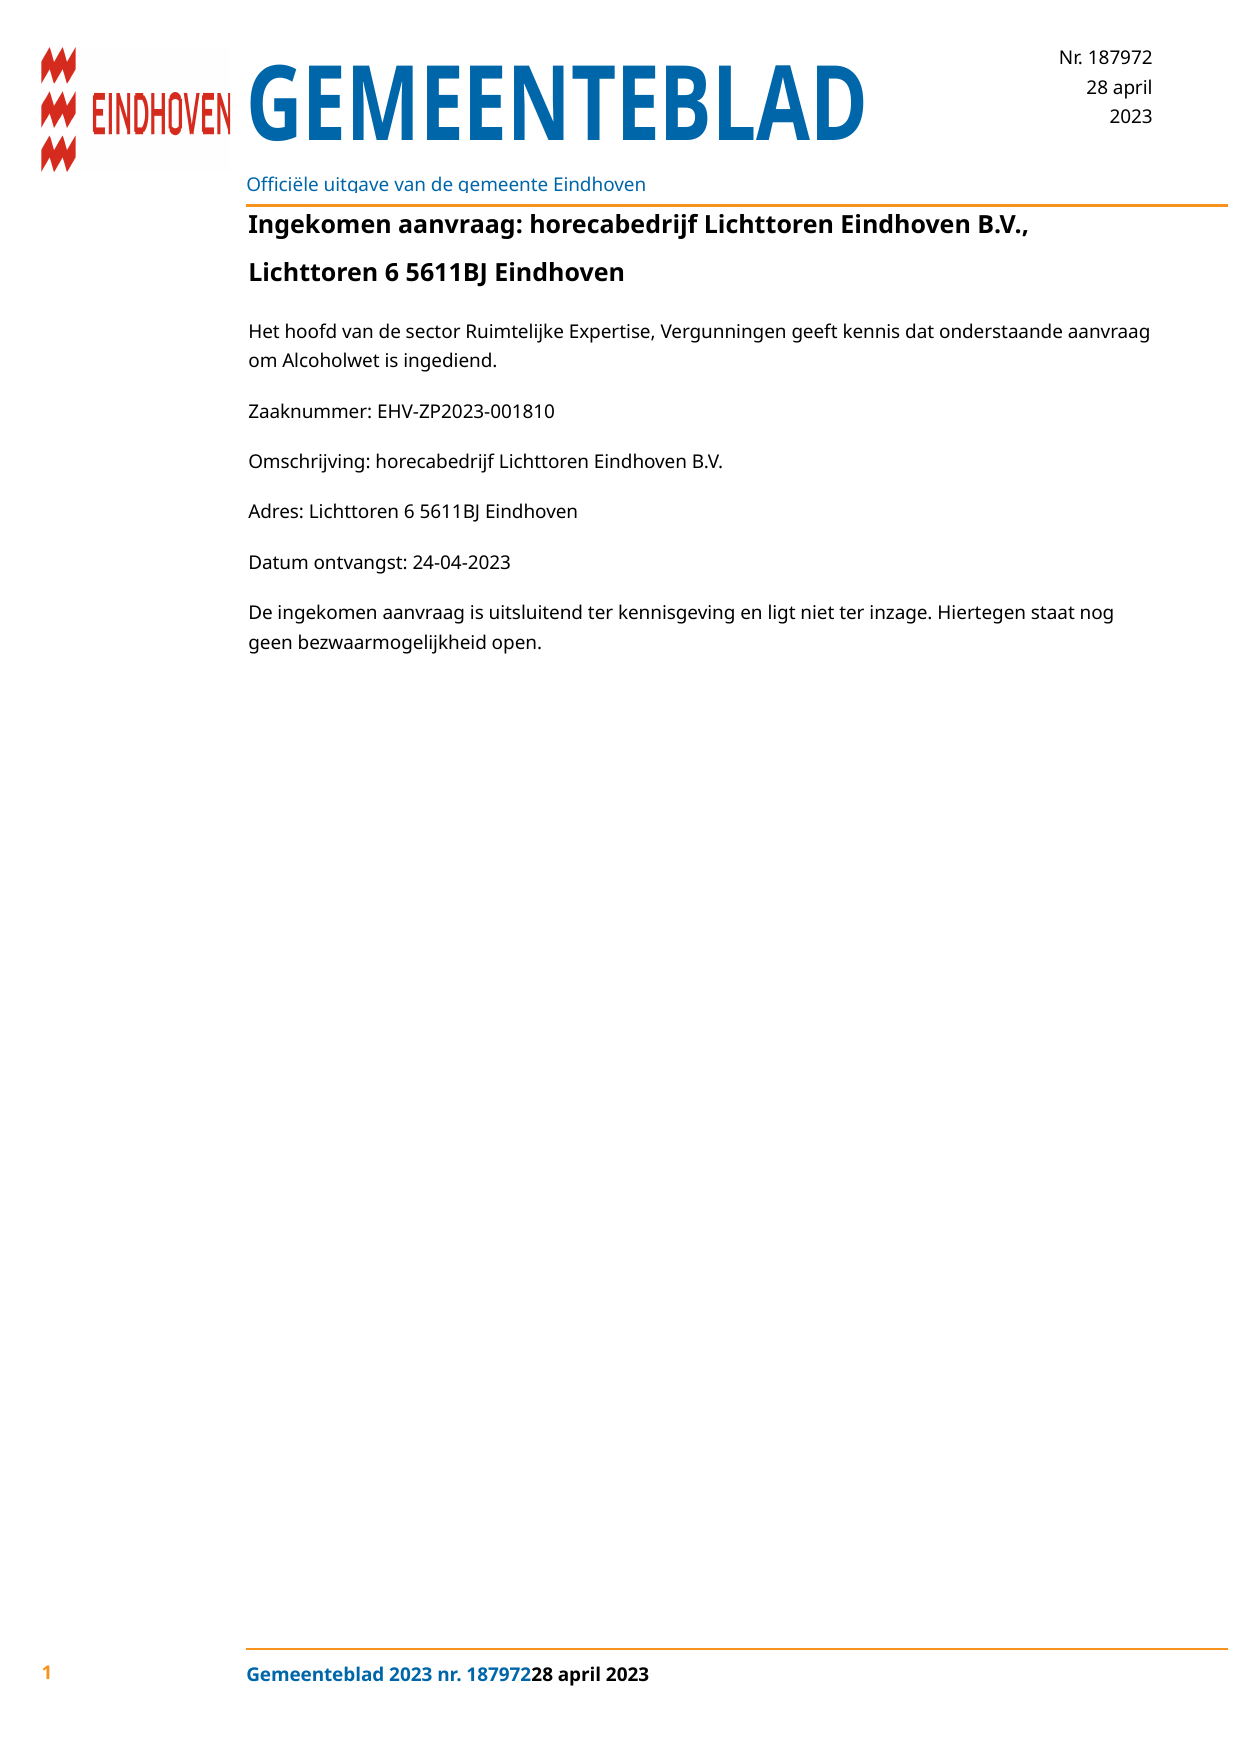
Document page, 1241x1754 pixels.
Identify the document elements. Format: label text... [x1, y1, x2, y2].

text Ingekomen aanvraag: horecabedrijf Lichttoren Eindhoven B.V., Lichttoren 6 5611BJ Eindhoven [248, 207, 1152, 288]
text Omschrijving: horecabedrijf Lichttoren Eindhoven B.V. [248, 448, 1152, 474]
text De ingekomen aanvraag is uitsluitend ter kennisgeving en ligt niet ter inzage. Hiertegen staat nog geen bezwaarmogelijkheid open. [248, 599, 1152, 655]
text Adres: Lichttoren 6 5611BJ Eindhoven [248, 499, 1152, 524]
text Het hoofd van de sector Ruimtelijke Expertise, Vergunningen geeft kennis dat onderstaande aanvraag om Alcoholwet is ingediend. [248, 318, 1152, 373]
text Zaaknummer: EHV-ZP2023-001810 [248, 398, 1152, 424]
picture [41, 47, 231, 172]
text Datum ontvangst: 24-04-2023 [248, 549, 1152, 575]
